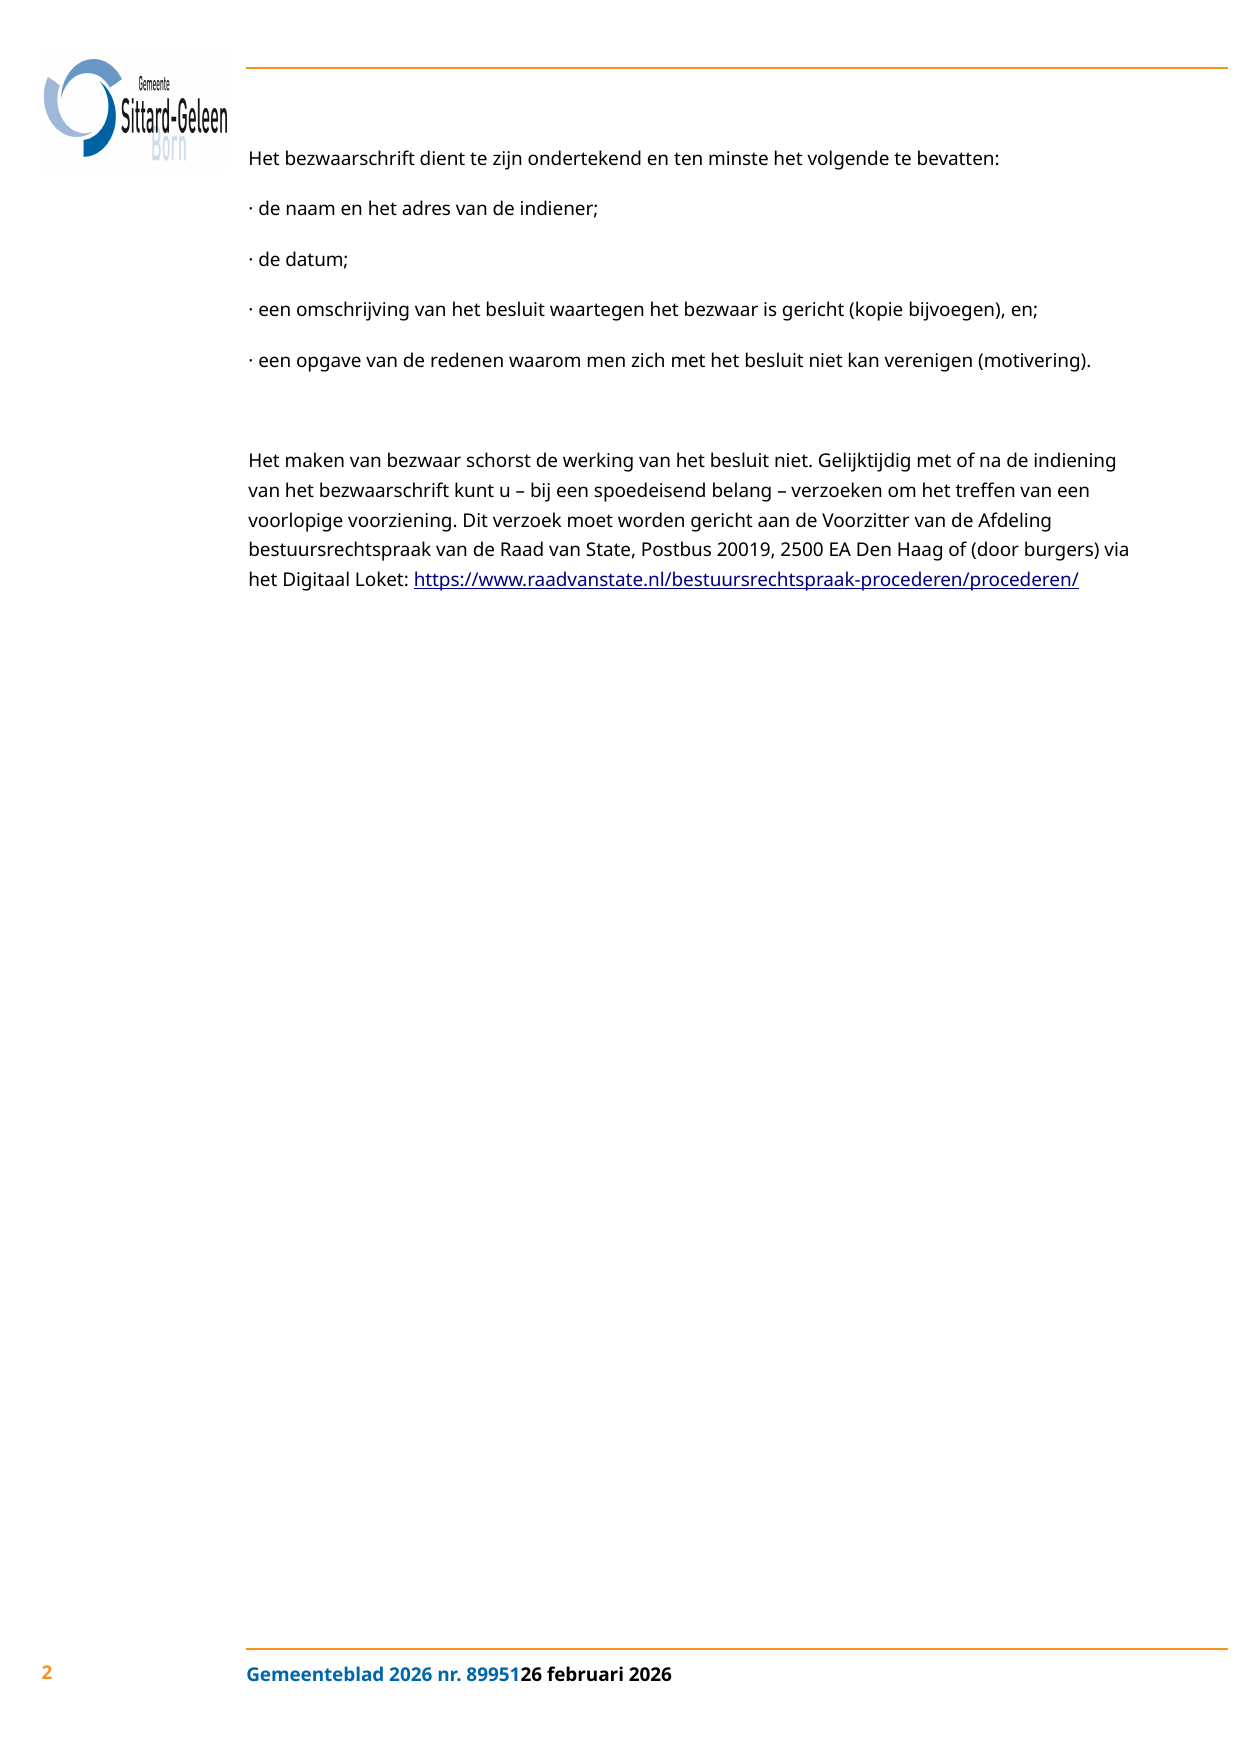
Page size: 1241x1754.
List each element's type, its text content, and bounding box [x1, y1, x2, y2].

picture [41, 47, 231, 172]
text · de datum; [248, 246, 1152, 272]
text Het bezwaarschrift dient te zijn ondertekend en ten minste het volgende te bevatten: [248, 145, 1152, 171]
text · de naam en het adres van de indiener; [248, 196, 1152, 221]
text · een omschrijving van het besluit waartegen het bezwaar is gericht (kopie bijvoegen), en; [248, 296, 1152, 322]
text Het maken van bezwaar schorst de werking van het besluit niet. Gelijktijdig met of na de indiening van het bezwaarschrift kunt u – bij een spoedeisend belang – verzoeken om het treffen van een voorlopige voorziening. Dit verzoek moet worden gericht aan de Voorzitter van de Afdeling bestuursrechtspraak van de Raad van State, Postbus 20019, 2500 EA Den Haag of (door burgers) via het Digitaal Loket: https://www.raadvanstate.nl/bestuursrechtspraak-procederen/procederen/ [248, 448, 1152, 592]
text · een opgave van de redenen waarom men zich met het besluit niet kan verenigen (motivering). [248, 347, 1152, 373]
